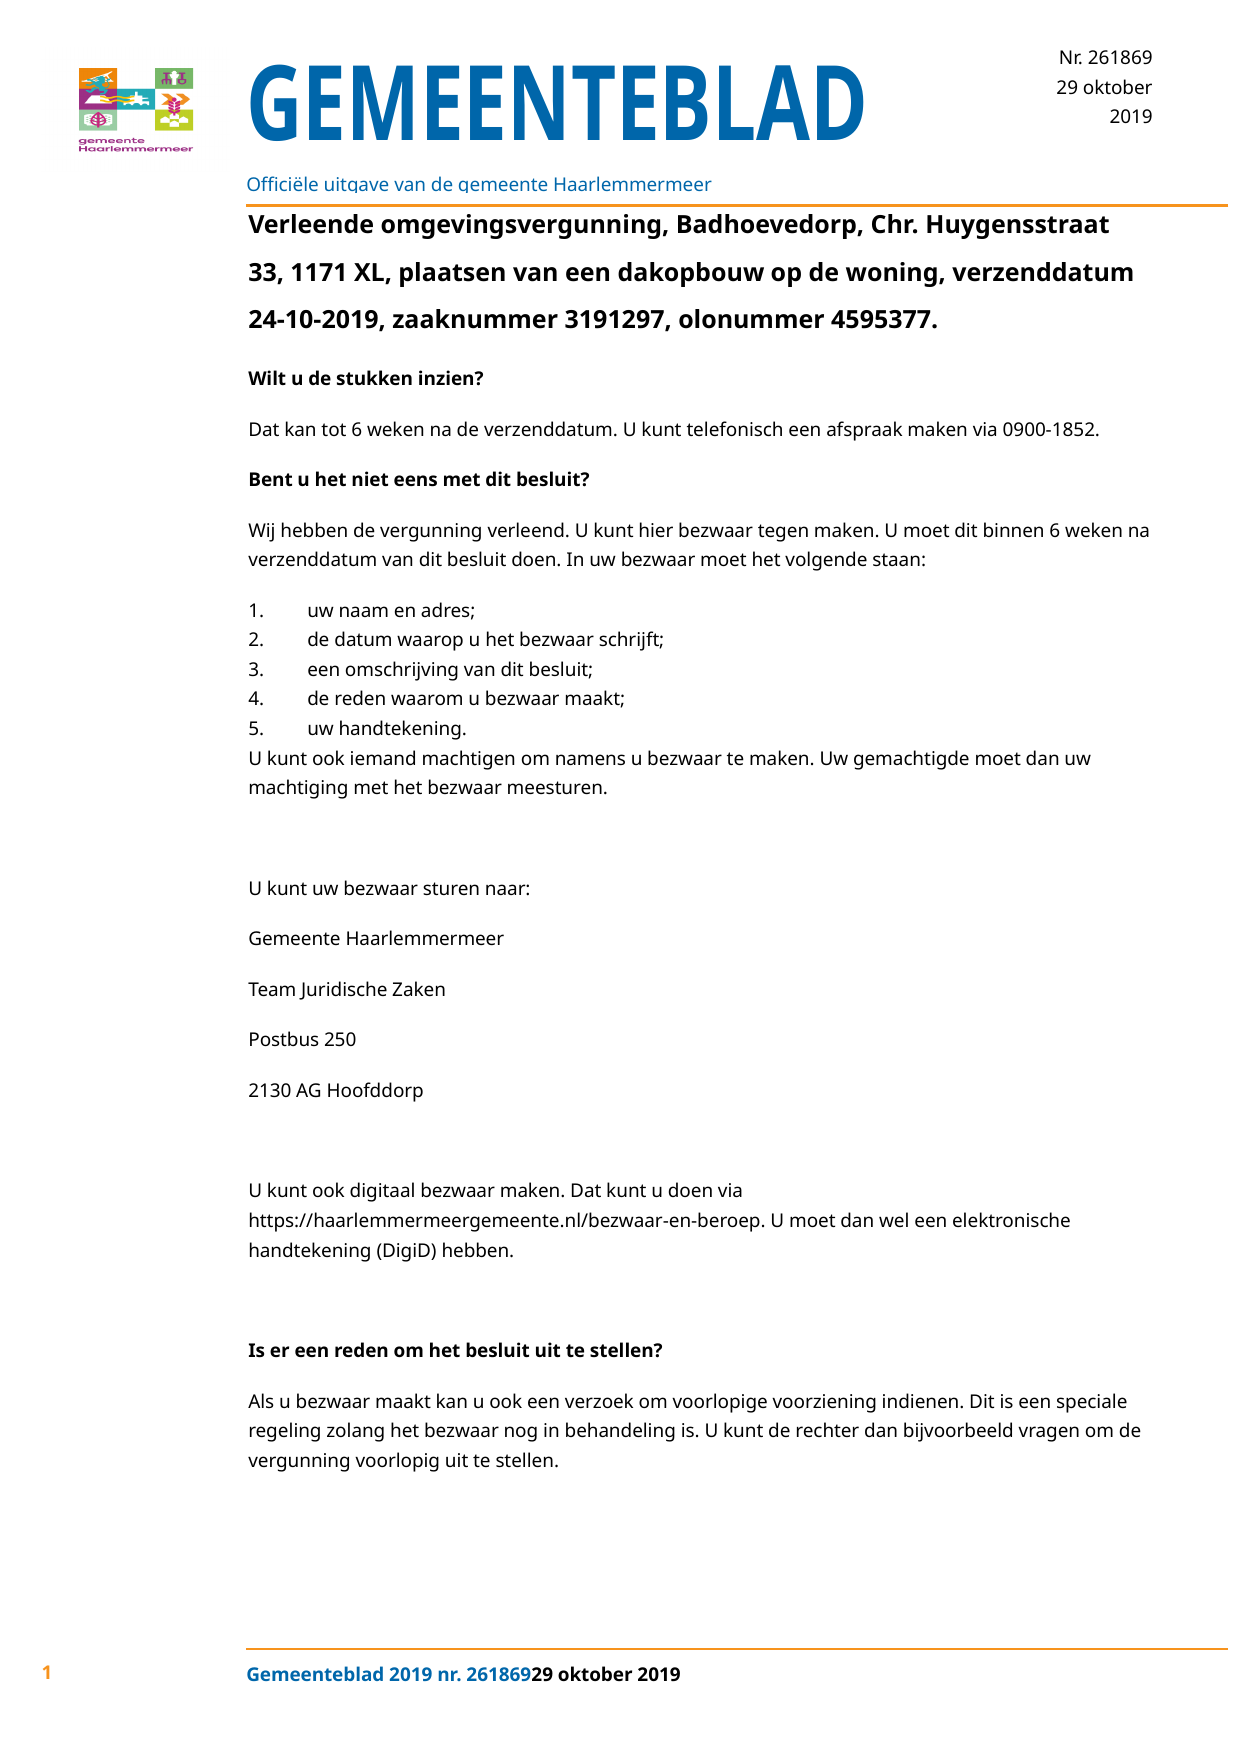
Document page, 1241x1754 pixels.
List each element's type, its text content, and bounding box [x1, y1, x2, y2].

text Dat kan tot 6 weken na de verzenddatum. U kunt telefonisch een afspraak maken via 0900-1852. [248, 416, 1152, 442]
picture [41, 47, 231, 172]
text U kunt ook digitaal bezwaar maken. Dat kunt u doen via https://haarlemmermeergemeente.nl/bezwaar-en-beroep. U moet dan wel een elektronische handtekening (DigiD) hebben. [248, 1178, 1152, 1262]
list de reden waarom u bezwaar maakt; [248, 686, 1152, 711]
text Gemeente Haarlemmermeer [248, 926, 1152, 951]
text Wilt u de stukken inzien? [248, 366, 1152, 391]
text 2130 AG Hoofddorp [248, 1077, 1152, 1102]
text Verleende omgevingsvergunning, Badhoevedorp, Chr. Huygensstraat 33, 1171 XL, plaatsen van een dakopbouw op de woning, verzenddatum 24-10-2019, zaaknummer 3191297, olonummer 4595377. [248, 207, 1152, 336]
text U kunt ook iemand machtigen om namens u bezwaar te maken. Uw gemachtigde moet dan uw machtiging met het bezwaar meesturen. [248, 745, 1152, 800]
text Is er een reden om het besluit uit te stellen? [248, 1338, 1152, 1363]
list uw handtekening. [248, 715, 1152, 741]
list uw naam en adres; [248, 597, 1152, 622]
list de datum waarop u het bezwaar schrijft; [248, 626, 1152, 652]
text Postbus 250 [248, 1026, 1152, 1052]
text Team Juridische Zaken [248, 976, 1152, 1002]
list een omschrijving van dit besluit; [248, 656, 1152, 682]
text U kunt uw bezwaar sturen naar: [248, 875, 1152, 901]
text Bent u het niet eens met dit besluit? [248, 466, 1152, 492]
text Als u bezwaar maakt kan u ook een verzoek om voorlopige voorziening indienen. Dit is een speciale regeling zolang het bezwaar nog in behandeling is. U kunt de rechter dan bijvoorbeeld vragen om de vergunning voorlopig uit te stellen. [248, 1388, 1152, 1473]
text Wij hebben de vergunning verleend. U kunt hier bezwaar tegen maken. U moet dit binnen 6 weken na verzenddatum van dit besluit doen. In uw bezwaar moet het volgende staan: [248, 517, 1152, 572]
